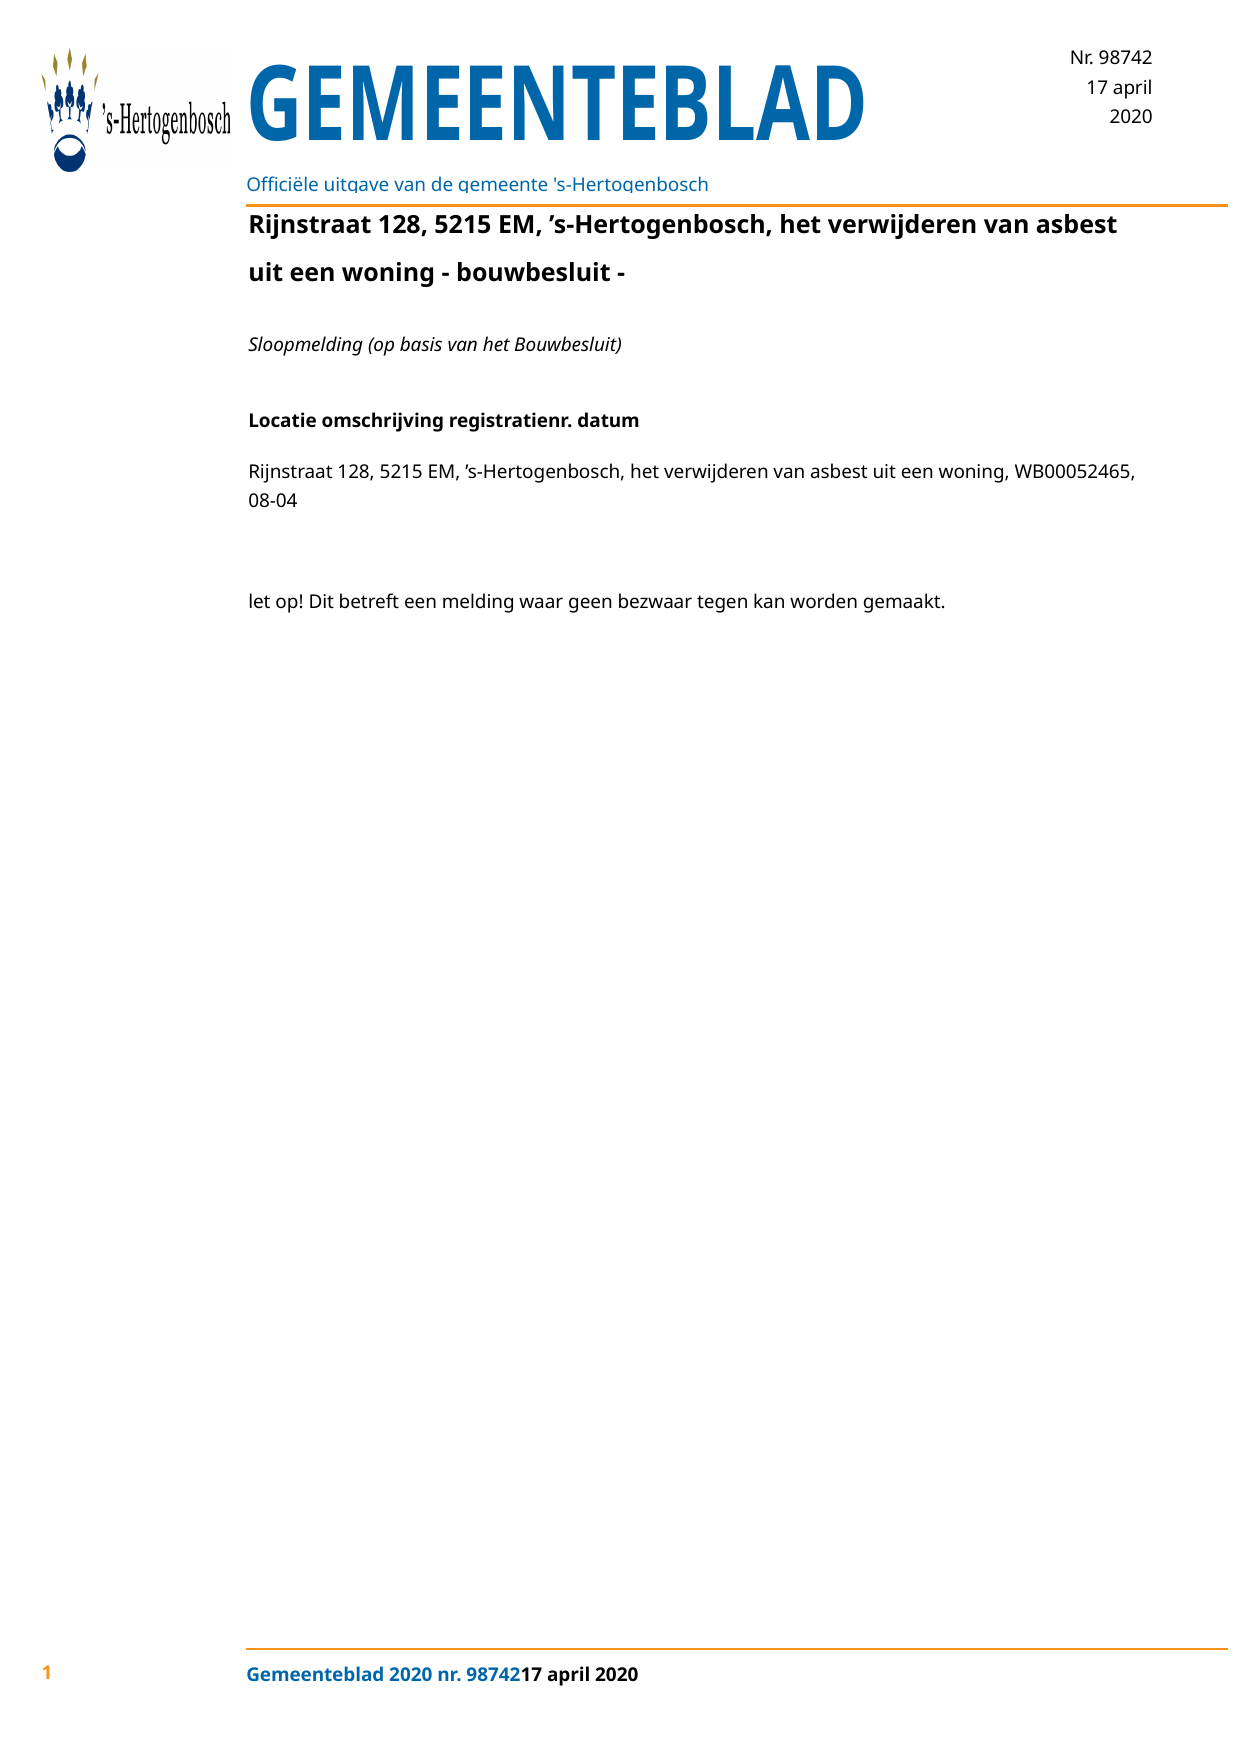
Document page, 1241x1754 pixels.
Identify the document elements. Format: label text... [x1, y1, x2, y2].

text let op! Dit betreft een melding waar geen bezwaar tegen kan worden gemaakt. [248, 588, 1152, 614]
text Rijnstraat 128, 5215 EM, ’s-Hertogenbosch, het verwijderen van asbest uit een woning, WB00052465, 08-04 [248, 458, 1152, 513]
text Rijnstraat 128, 5215 EM, ’s-Hertogenbosch, het verwijderen van asbest uit een woning - bouwbesluit - [248, 207, 1152, 288]
text Sloopmelding (op basis van het Bouwbesluit) [248, 331, 1152, 357]
picture [41, 47, 231, 172]
text Locatie omschrijving registratienr. datum [248, 408, 1152, 433]
